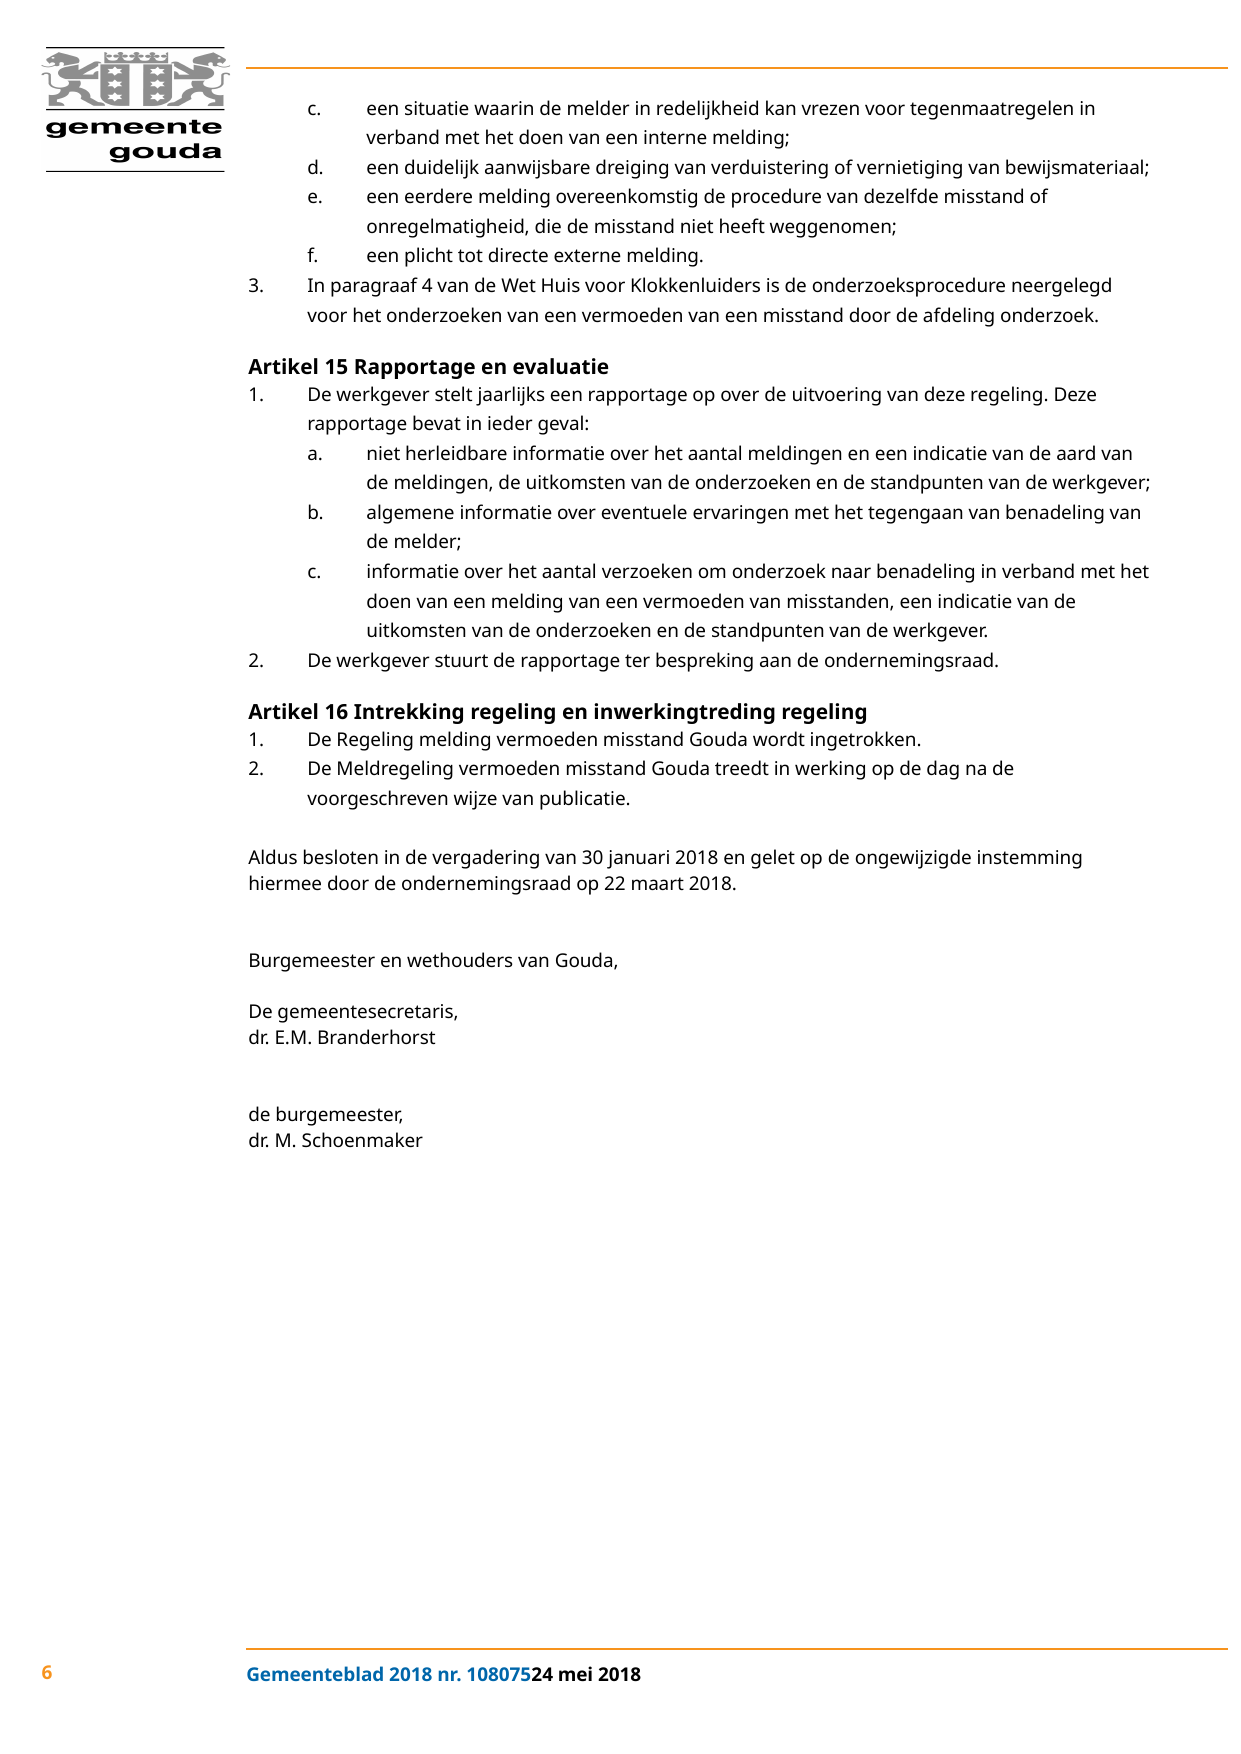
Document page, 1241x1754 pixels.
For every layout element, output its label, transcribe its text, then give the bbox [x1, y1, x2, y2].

text dr. E.M. Branderhorst [248, 1024, 1152, 1050]
list informatie over het aantal verzoeken om onderzoek naar benadeling in verband met het doen van een melding van een vermoeden van misstanden, een indicatie van de uitkomsten van de onderzoeken en de standpunten van de werkgever. [307, 558, 1152, 643]
list algemene informatie over eventuele ervaringen met het tegengaan van benadeling van de melder; [307, 499, 1152, 554]
list een plicht tot directe externe melding. [307, 243, 1152, 268]
list De Meldregeling vermoeden misstand Gouda treedt in werking op de dag na de voorgeschreven wijze van publicatie. [248, 755, 1152, 811]
text De gemeentesecretaris, [248, 998, 1152, 1024]
list In paragraaf 4 van de Wet Huis voor Klokkenluiders is de onderzoeksprocedure neergelegd voor het onderzoeken van een vermoeden van een misstand door de afdeling onderzoek. [248, 272, 1152, 328]
text Artikel 15 Rapportage en evaluatie [248, 352, 1152, 381]
text de burgemeester, [248, 1101, 1152, 1127]
text Burgemeester en wethouders van Gouda, [248, 947, 1152, 973]
list De werkgever stelt jaarlijks een rapportage op over de uitvoering van deze regeling. Deze rapportage bevat in ieder geval: [248, 381, 1152, 436]
list De werkgever stuurt de rapportage ter bespreking aan de ondernemingsraad. [248, 647, 1152, 673]
list een eerdere melding overeenkomstig de procedure van dezelfde misstand of onregelmatigheid, die de misstand niet heeft weggenomen; [307, 183, 1152, 239]
text Artikel 16 Intrekking regeling en inwerkingtreding regeling [248, 697, 1152, 726]
text Aldus besloten in de vergadering van 30 januari 2018 en gelet op de ongewijzigde instemming hiermee door de ondernemingsraad op 22 maart 2018. [248, 844, 1152, 896]
list De Regeling melding vermoeden misstand Gouda wordt ingetrokken. [248, 726, 1152, 752]
picture [41, 47, 231, 172]
text dr. M. Schoenmaker [248, 1127, 1152, 1153]
list niet herleidbare informatie over het aantal meldingen en een indicatie van de aard van de meldingen, de uitkomsten van de onderzoeken en de standpunten van de werkgever; [307, 440, 1152, 495]
list een duidelijk aanwijsbare dreiging van verduistering of vernietiging van bewijsmateriaal; [307, 154, 1152, 180]
list een situatie waarin de melder in redelijkheid kan vrezen voor tegenmaatregelen in verband met het doen van een interne melding; [307, 95, 1152, 150]
